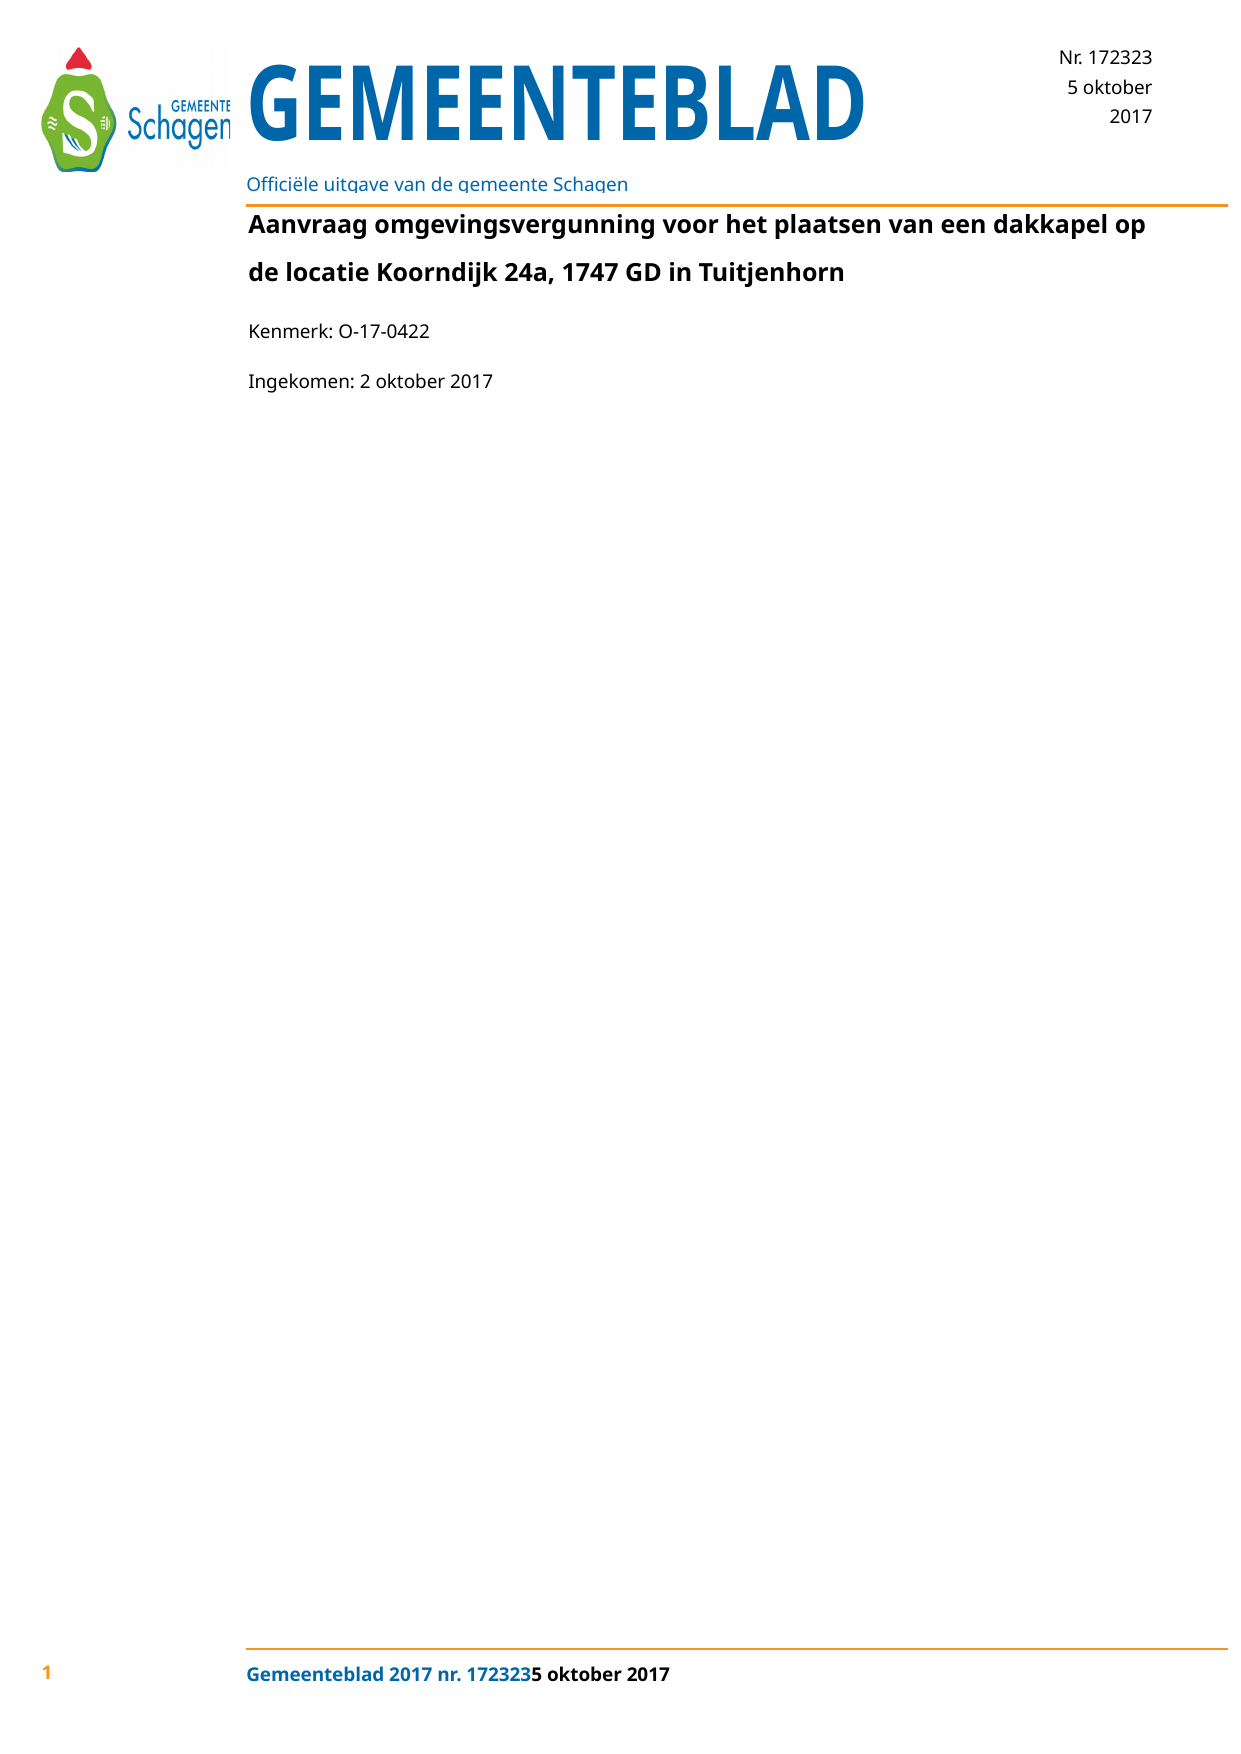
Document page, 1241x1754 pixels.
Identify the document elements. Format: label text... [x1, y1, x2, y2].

text Kenmerk: O-17-0422 [248, 318, 1152, 344]
text Aanvraag omgevingsvergunning voor het plaatsen van een dakkapel op de locatie Koorndijk 24a, 1747 GD in Tuitjenhorn [248, 207, 1152, 288]
text Ingekomen: 2 oktober 2017 [248, 368, 1152, 394]
picture [41, 47, 231, 172]
